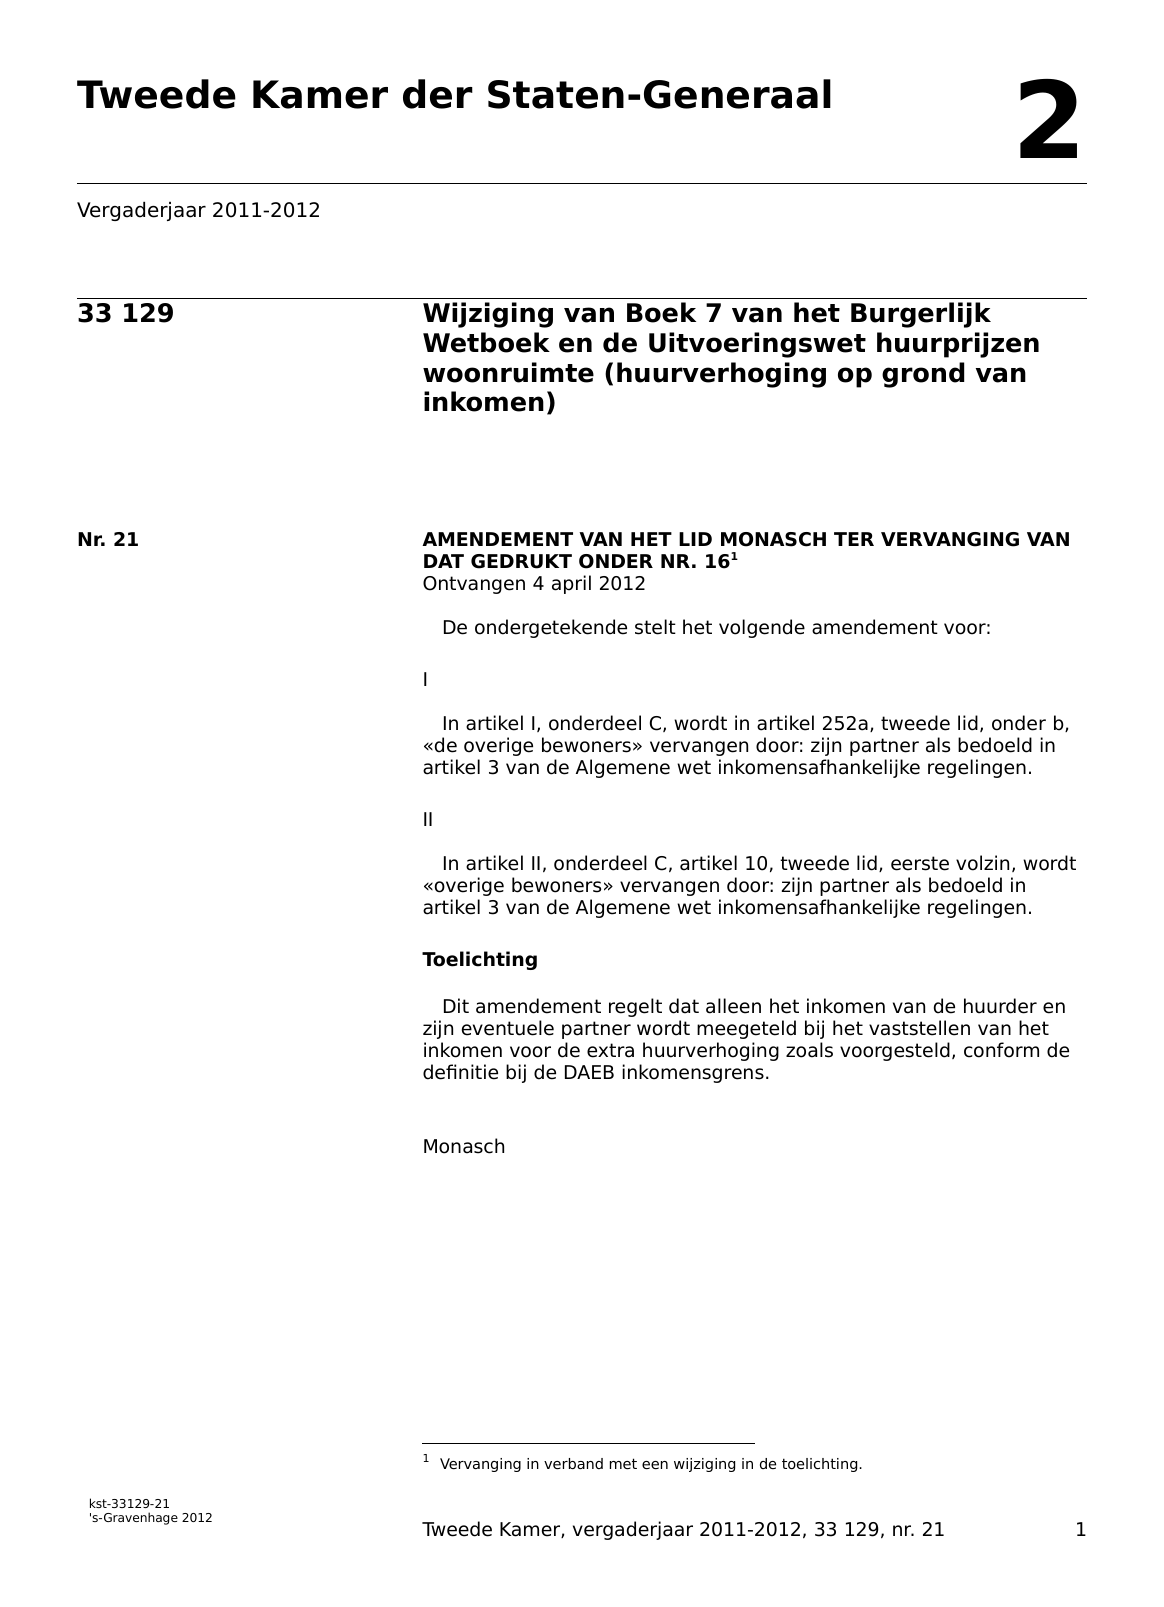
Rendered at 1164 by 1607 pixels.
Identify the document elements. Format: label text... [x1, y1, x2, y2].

text De ondergetekende stelt het volgende amendement voor: [422, 617, 1087, 639]
text In artikel I, onderdeel C, wordt in artikel 252a, tweede lid, onder b, «de overige bewoners» vervangen door: zijn partner als bedoeld in artikel 3 van de Algemene wet inkomensafhankelijke regelingen. [422, 713, 1087, 779]
text kst-33129-21 [88, 1497, 323, 1511]
text Monasch [422, 1114, 1087, 1158]
table_header 2 [886, 59, 1087, 183]
table_cell Vergaderjaar 2011-2012 [77, 184, 1087, 298]
text Dit amendement regelt dat alleen het inkomen van de huurder en zijn eventuele partner wordt meegeteld bij het vaststellen van het inkomen voor de extra huurverhoging zoals voorgesteld, conform de definitie bij de DAEB inkomensgrens. [422, 996, 1087, 1084]
text Vervanging in verband met een wijziging in de toelichting. [422, 1452, 1087, 1474]
subtitle II [422, 809, 1087, 831]
text Ontvangen 4 april 2012 [422, 573, 1087, 595]
text 's-Gravenhage 2012 [88, 1511, 323, 1525]
subtitle Toelichting [422, 949, 1087, 971]
subtitle I [422, 669, 1087, 691]
table_header Tweede Kamer der Staten-Generaal [77, 59, 886, 183]
subtitle 33 129 Wijziging van Boek 7 van het Burgerlijk Wetboek en de Uitvoeringswet huurprijzen woonruimte (huurverhoging op grond van inkomen) [77, 299, 1087, 418]
subtitle Nr. 21 AMENDEMENT VAN HET LID MONASCH TER VERVANGING VAN DAT GEDRUKT ONDER NR. 16 [77, 529, 1087, 573]
text In artikel II, onderdeel C, artikel 10, tweede lid, eerste volzin, wordt «overige bewoners» vervangen door: zijn partner als bedoeld in artikel 3 van de Algemene wet inkomensafhankelijke regelingen. [422, 853, 1087, 919]
